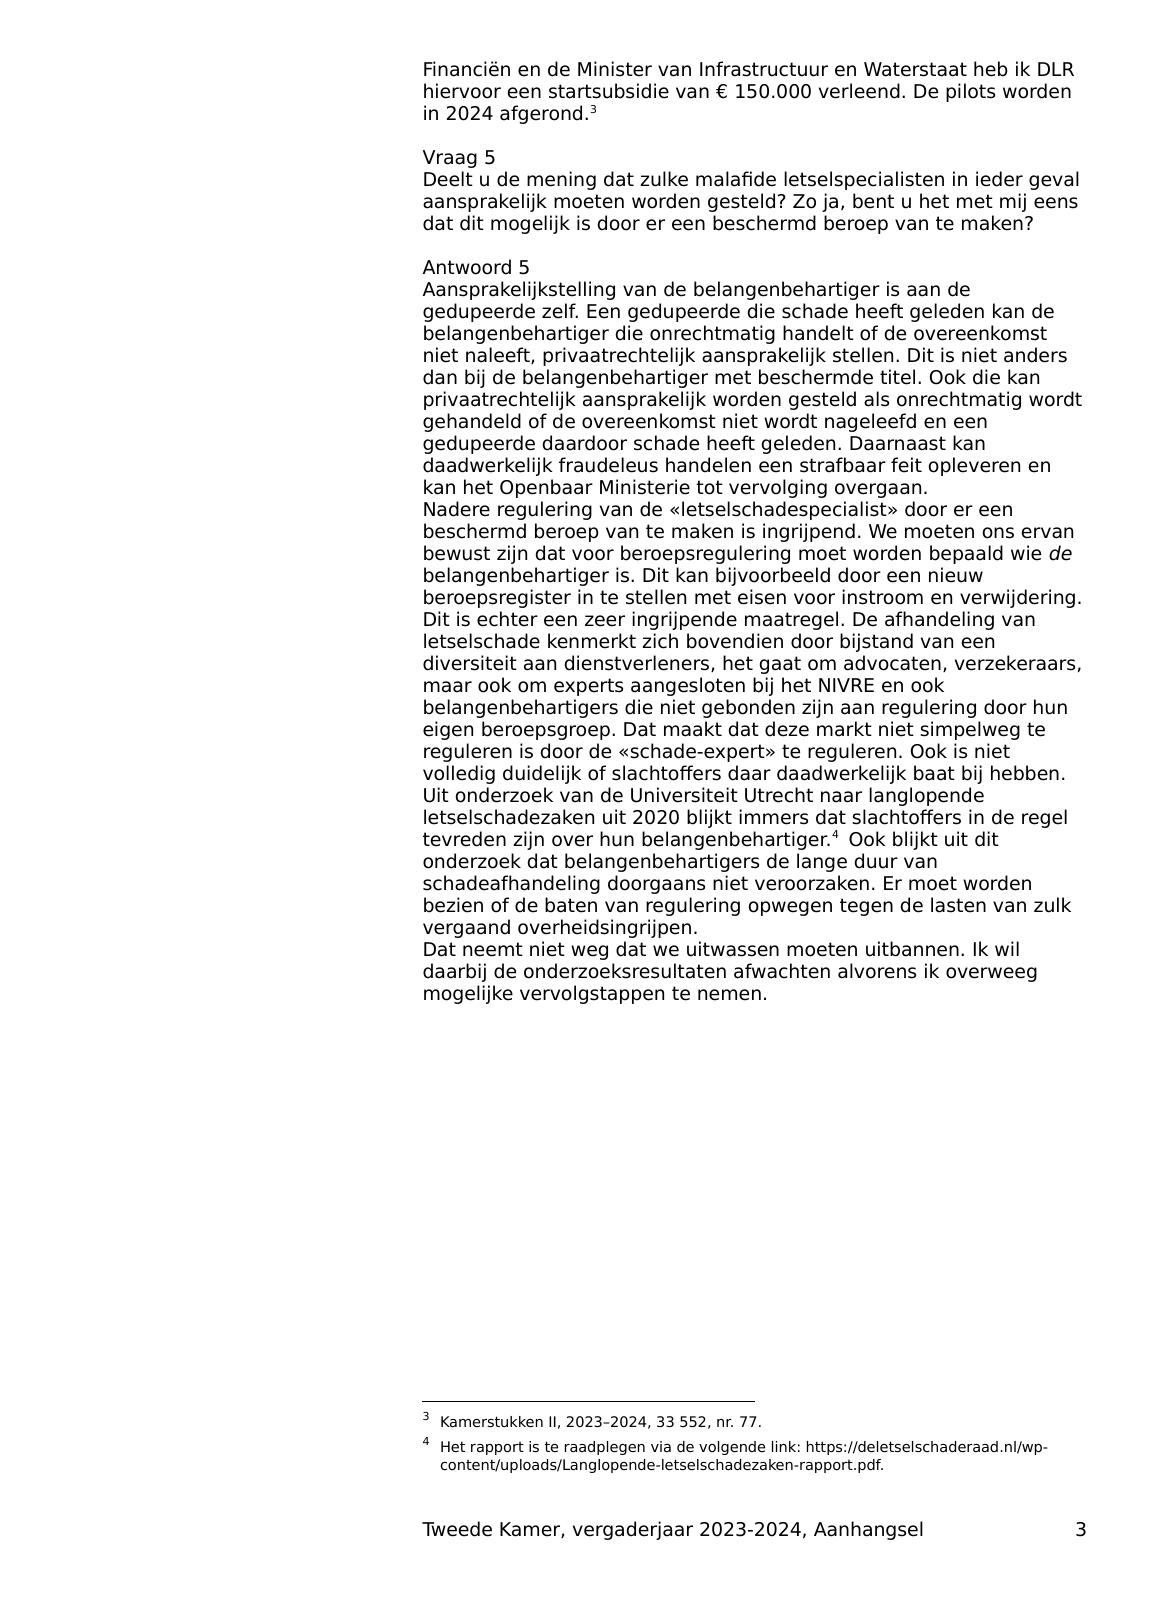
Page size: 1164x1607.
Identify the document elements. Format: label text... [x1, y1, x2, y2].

text Deelt u de mening dat zulke malafide letselspecialisten in ieder geval aansprakelijk moeten worden gesteld? Zo ja, bent u het met mij eens dat dit mogelijk is door er een beschermd beroep van te maken? [422, 169, 1087, 235]
text Dat neemt niet weg dat we uitwassen moeten uitbannen. Ik wil daarbij de onderzoeksresultaten afwachten alvorens ik overweeg mogelijke vervolgstappen te nemen. [422, 939, 1087, 1004]
text Aansprakelijkstelling van de belangenbehartiger is aan de gedupeerde zelf. Een gedupeerde die schade heeft geleden kan de belangenbehartiger die onrechtmatig handelt of de overeenkomst niet naleeft, privaatrechtelijk aansprakelijk stellen. Dit is niet anders dan bij de belangenbehartiger met beschermde titel. Ook die kan privaatrechtelijk aansprakelijk worden gesteld als onrechtmatig wordt gehandeld of de overeenkomst niet wordt nageleefd en een gedupeerde daardoor schade heeft geleden. Daarnaast kan daadwerkelijk fraudeleus handelen een strafbaar feit opleveren en kan het Openbaar Ministerie tot vervolging overgaan. [422, 279, 1087, 499]
text Het rapport is te raadplegen via de volgende link: https://deletselschaderaad.nl/wp-content/uploads/Langlopende-letselschadezaken-rapport.pdf. [422, 1435, 1087, 1474]
text Nadere regulering van de «letselschadespecialist» door er een beschermd beroep van te maken is ingrijpend. We moeten ons ervan bewust zijn dat voor beroepsregulering moet worden bepaald wie de belangenbehartiger is. Dit kan bijvoorbeeld door een nieuw beroepsregister in te stellen met eisen voor instroom en verwijdering. Dit is echter een zeer ingrijpende maatregel. De afhandeling van letselschade kenmerkt zich bovendien door bijstand van een diversiteit aan dienstverleners, het gaat om advocaten, verzekeraars, maar ook om experts aangesloten bij het NIVRE en ook belangenbehartigers die niet gebonden zijn aan regulering door hun eigen beroepsgroep. Dat maakt dat deze markt niet simpelweg te reguleren is door de «schade-expert» te reguleren. Ook is niet volledig duidelijk of slachtoffers daar daadwerkelijk baat bij hebben. Uit onderzoek van de Universiteit Utrecht naar langlopende letselschadezaken uit 2020 blijkt immers dat slachtoffers in de regel tevreden zijn over hun belangenbehartiger. Ook blijkt uit dit onderzoek dat belangenbehartigers de lange duur van schadeafhandeling doorgaans niet veroorzaken. Er moet worden bezien of de baten van regulering opwegen tegen de lasten van zulk vergaand overheidsingrijpen. [422, 499, 1087, 939]
text Antwoord 5 [422, 257, 1087, 279]
text Kamerstukken II, 2023–2024, 33 552, nr. 77. [422, 1410, 1087, 1432]
text Vraag 5 [422, 147, 1087, 169]
text Financiën en de Minister van Infrastructuur en Waterstaat heb ik DLR hiervoor een startsubsidie van € 150.000 verleend. De pilots worden in 2024 afgerond. [422, 59, 1087, 125]
